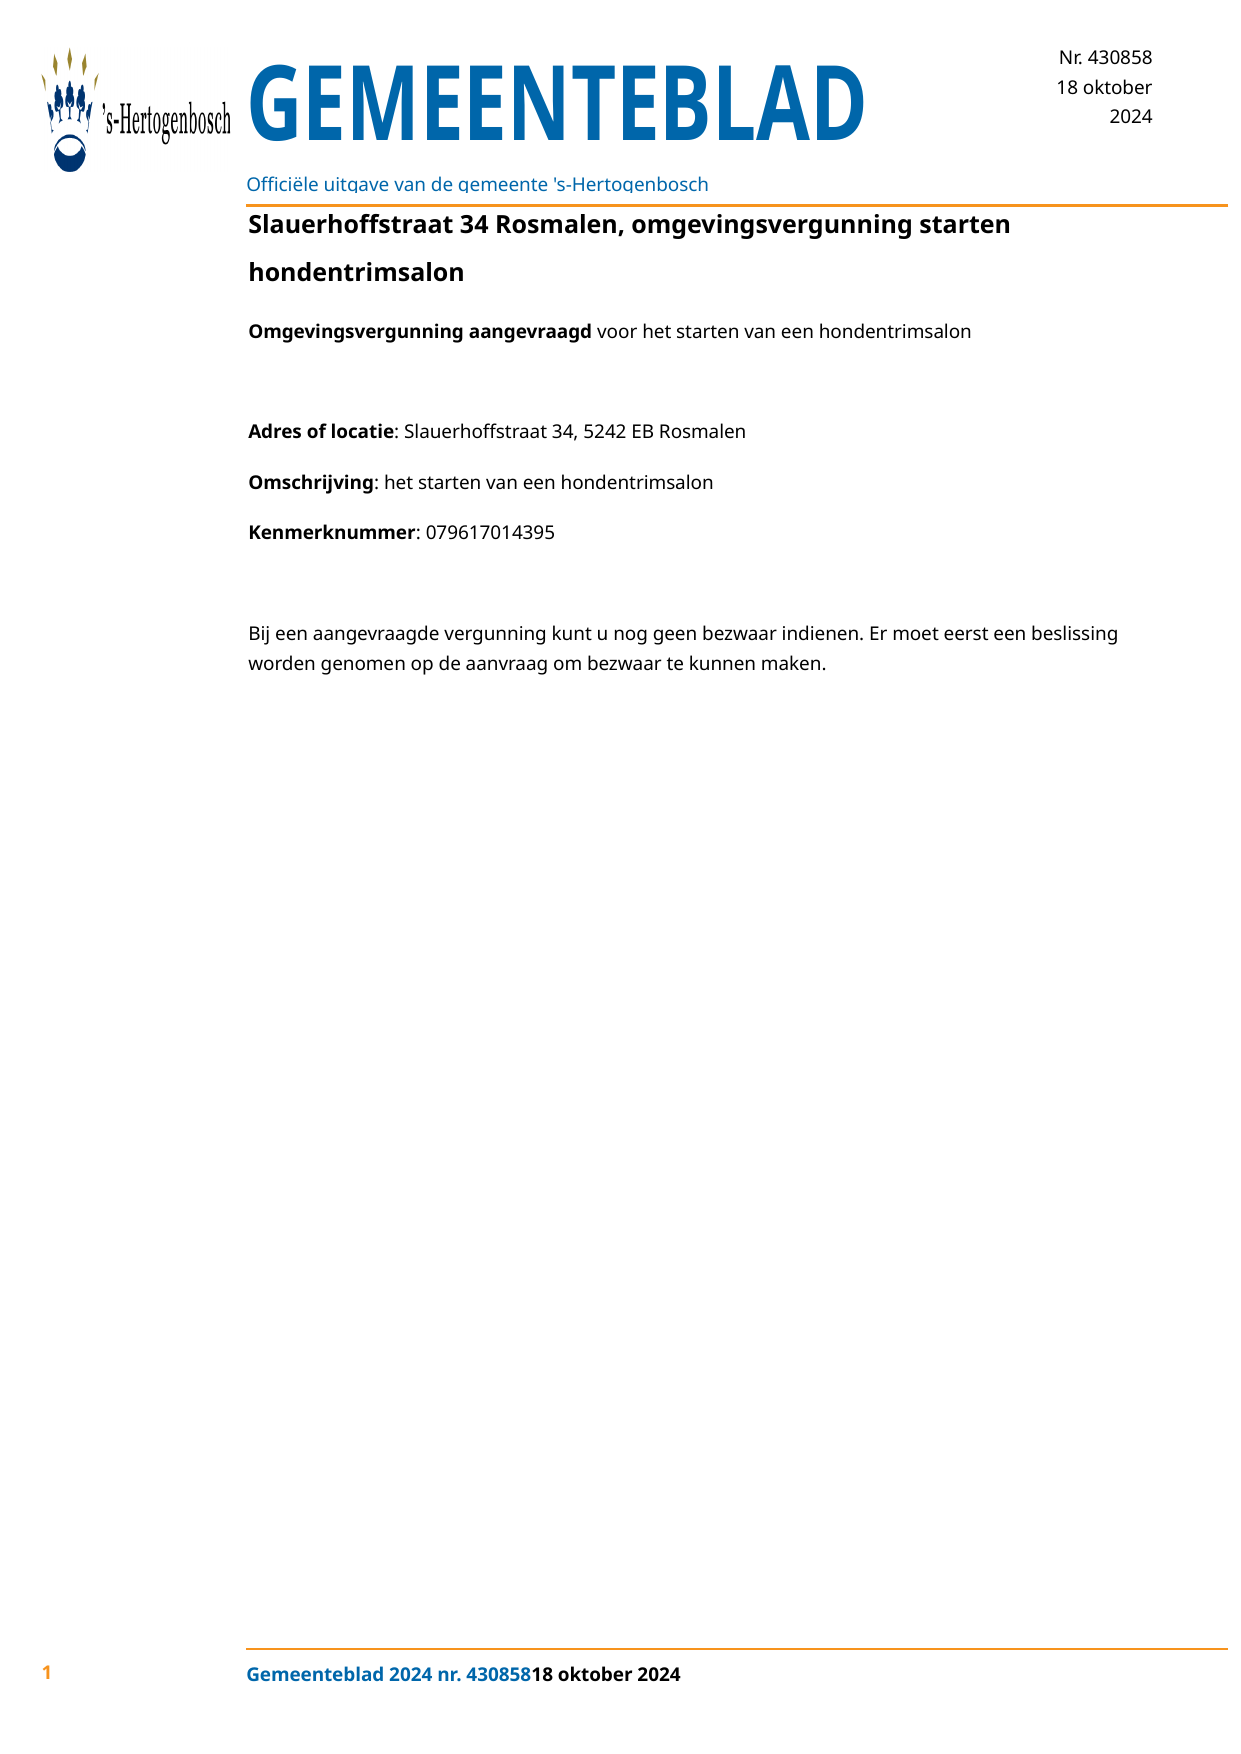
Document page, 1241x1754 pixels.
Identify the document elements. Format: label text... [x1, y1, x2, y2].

text Slauerhoffstraat 34 Rosmalen, omgevingsvergunning starten hondentrimsalon [248, 207, 1152, 288]
text Kenmerknummer: 079617014395 [248, 519, 1152, 545]
text Adres of locatie: Slauerhoffstraat 34, 5242 EB Rosmalen [248, 419, 1152, 444]
text Bij een aangevraagde vergunning kunt u nog geen bezwaar indienen. Er moet eerst een beslissing worden genomen op de aanvraag om bezwaar te kunnen maken. [248, 620, 1152, 676]
text Omgevingsvergunning aangevraagd voor het starten van een hondentrimsalon [248, 318, 1152, 344]
picture [41, 47, 231, 172]
text Omschrijving: het starten van een hondentrimsalon [248, 469, 1152, 495]
